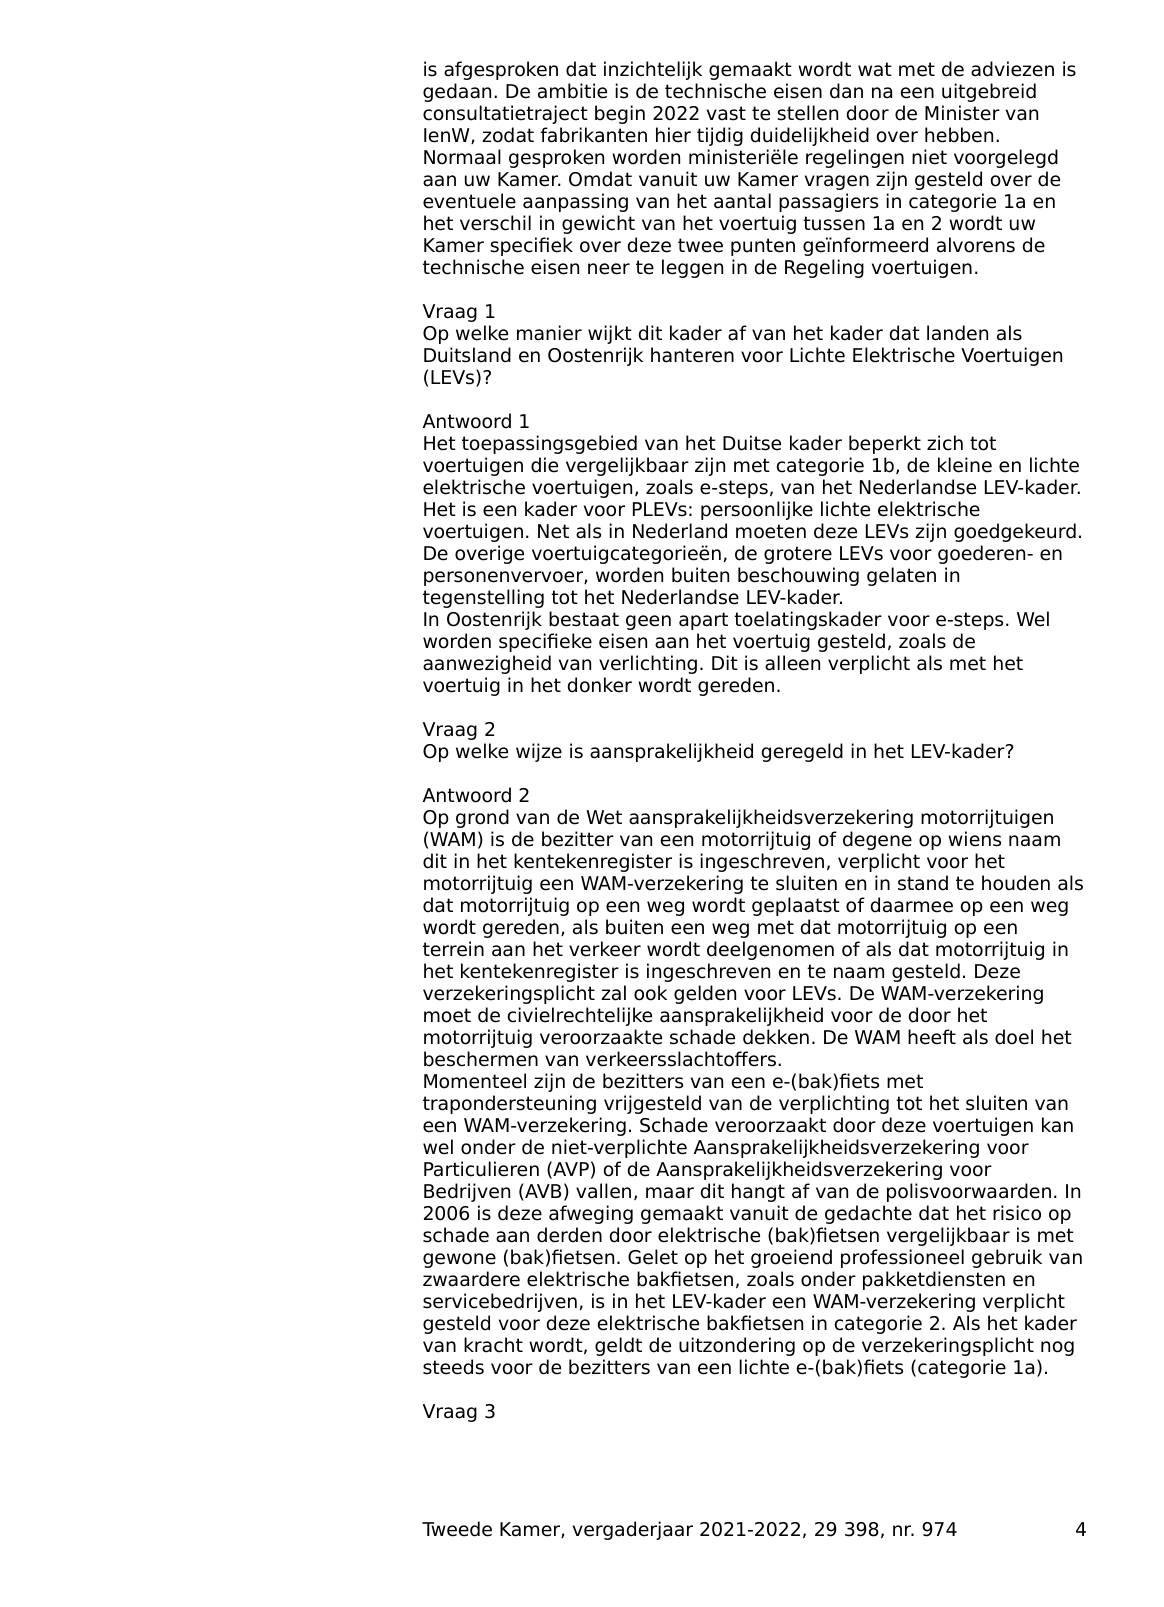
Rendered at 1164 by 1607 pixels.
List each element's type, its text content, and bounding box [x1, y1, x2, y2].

text Op grond van de Wet aansprakelijkheidsverzekering motorrijtuigen (WAM) is de bezitter van een motorrijtuig of degene op wiens naam dit in het kentekenregister is ingeschreven, verplicht voor het motorrijtuig een WAM-verzekering te sluiten en in stand te houden als dat motorrijtuig op een weg wordt geplaatst of daarmee op een weg wordt gereden, als buiten een weg met dat motorrijtuig op een terrein aan het verkeer wordt deelgenomen of als dat motorrijtuig in het kentekenregister is ingeschreven en te naam gesteld. Deze verzekeringsplicht zal ook gelden voor LEVs. De WAM-verzekering moet de civielrechtelijke aansprakelijkheid voor de door het motorrijtuig veroorzaakte schade dekken. De WAM heeft als doel het beschermen van verkeersslachtoffers. [422, 807, 1087, 1071]
text Vraag 3 [422, 1401, 1087, 1423]
text In Oostenrijk bestaat geen apart toelatingskader voor e-steps. Wel worden specifieke eisen aan het voertuig gesteld, zoals de aanwezigheid van verlichting. Dit is alleen verplicht als met het voertuig in het donker wordt gereden. [422, 609, 1087, 697]
text is afgesproken dat inzichtelijk gemaakt wordt wat met de adviezen is gedaan. De ambitie is de technische eisen dan na een uitgebreid consultatietraject begin 2022 vast te stellen door de Minister van IenW, zodat fabrikanten hier tijdig duidelijkheid over hebben. Normaal gesproken worden ministeriële regelingen niet voorgelegd aan uw Kamer. Omdat vanuit uw Kamer vragen zijn gesteld over de eventuele aanpassing van het aantal passagiers in categorie 1a en het verschil in gewicht van het voertuig tussen 1a en 2 wordt uw Kamer specifiek over deze twee punten geïnformeerd alvorens de technische eisen neer te leggen in de Regeling voertuigen. [422, 59, 1087, 279]
text Vraag 1 [422, 301, 1087, 323]
text Het toepassingsgebied van het Duitse kader beperkt zich tot voertuigen die vergelijkbaar zijn met categorie 1b, de kleine en lichte elektrische voertuigen, zoals e-steps, van het Nederlandse LEV-kader. Het is een kader voor PLEVs: persoonlijke lichte elektrische voertuigen. Net als in Nederland moeten deze LEVs zijn goedgekeurd. De overige voertuigcategorieën, de grotere LEVs voor goederen- en personenvervoer, worden buiten beschouwing gelaten in tegenstelling tot het Nederlandse LEV-kader. [422, 433, 1087, 609]
text Op welke wijze is aansprakelijkheid geregeld in het LEV-kader? [422, 741, 1087, 763]
text Op welke manier wijkt dit kader af van het kader dat landen als Duitsland en Oostenrijk hanteren voor Lichte Elektrische Voertuigen (LEVs)? [422, 323, 1087, 389]
text Antwoord 2 [422, 785, 1087, 807]
text Vraag 2 [422, 719, 1087, 741]
text Antwoord 1 [422, 411, 1087, 433]
text Momenteel zijn de bezitters van een e-(bak)fiets met trapondersteuning vrijgesteld van de verplichting tot het sluiten van een WAM-verzekering. Schade veroorzaakt door deze voertuigen kan wel onder de niet-verplichte Aansprakelijkheidsverzekering voor Particulieren (AVP) of de Aansprakelijkheidsverzekering voor Bedrijven (AVB) vallen, maar dit hangt af van de polisvoorwaarden. In 2006 is deze afweging gemaakt vanuit de gedachte dat het risico op schade aan derden door elektrische (bak)fietsen vergelijkbaar is met gewone (bak)fietsen. Gelet op het groeiend professioneel gebruik van zwaardere elektrische bakfietsen, zoals onder pakketdiensten en servicebedrijven, is in het LEV-kader een WAM-verzekering verplicht gesteld voor deze elektrische bakfietsen in categorie 2. Als het kader van kracht wordt, geldt de uitzondering op de verzekeringsplicht nog steeds voor de bezitters van een lichte e-(bak)fiets (categorie 1a). [422, 1071, 1087, 1379]
